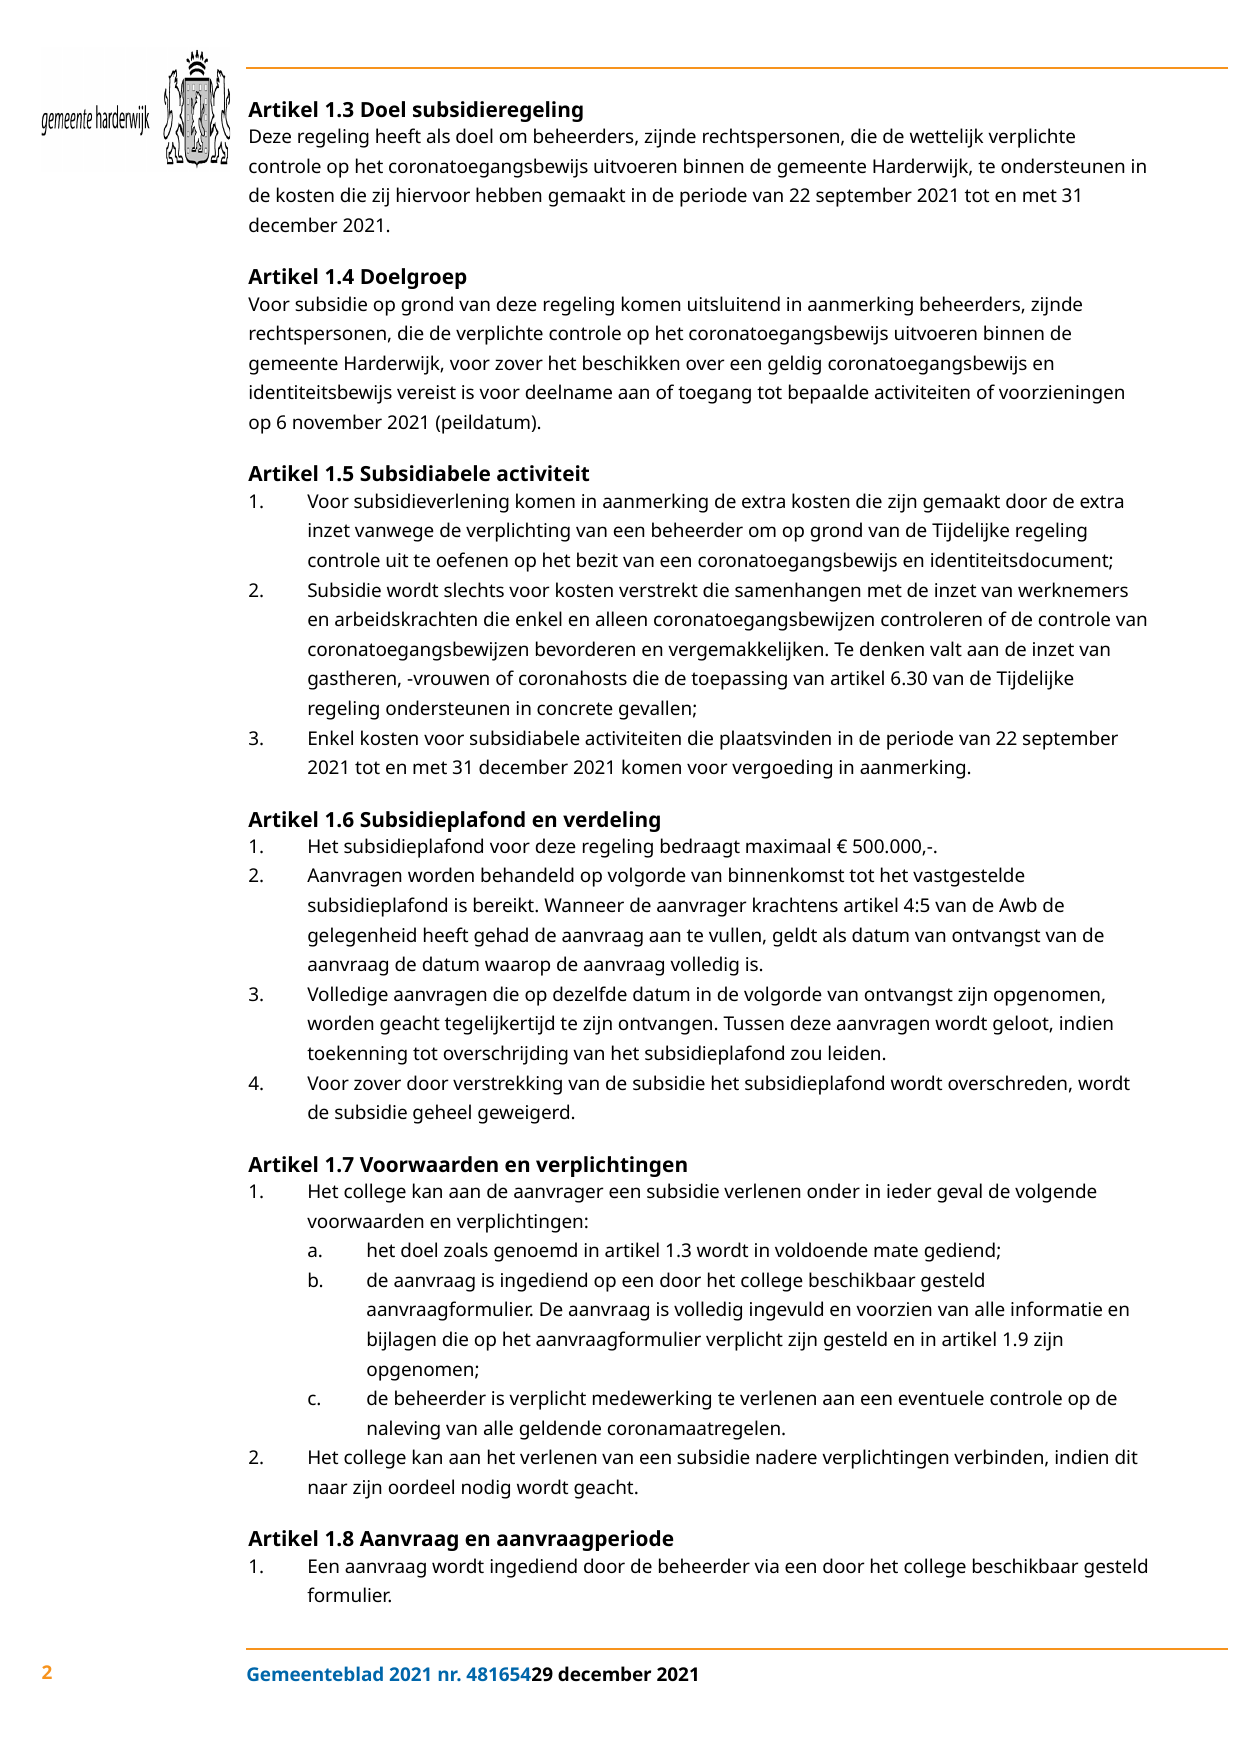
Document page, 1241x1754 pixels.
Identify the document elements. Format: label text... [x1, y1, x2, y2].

text Artikel 1.5 Subsidiabele activiteit [248, 459, 1152, 488]
list Het college kan aan het verlenen van een subsidie nadere verplichtingen verbinden, indien dit naar zijn oordeel nodig wordt geacht. [248, 1444, 1152, 1500]
list Voor subsidieverlening komen in aanmerking de extra kosten die zijn gemaakt door de extra inzet vanwege de verplichting van een beheerder om op grond van de Tijdelijke regeling controle uit te oefenen op het bezit van een coronatoegangsbewijs en identiteitsdocument; [248, 488, 1152, 573]
text Artikel 1.6 Subsidieplafond en verdeling [248, 805, 1152, 833]
text Artikel 1.3 Doel subsidieregeling [248, 95, 1152, 123]
text Voor subsidie op grond van deze regeling komen uitsluitend in aanmerking beheerders, zijnde rechtspersonen, die de verplichte controle op het coronatoegangsbewijs uitvoeren binnen de gemeente Harderwijk, voor zover het beschikken over een geldig coronatoegangsbewijs en identiteitsbewijs vereist is voor deelname aan of toegang tot bepaalde activiteiten of voorzieningen op 6 november 2021 (peildatum). [248, 291, 1152, 435]
list de beheerder is verplicht medewerking te verlenen aan een eventuele controle op de naleving van alle geldende coronamaatregelen. [307, 1385, 1152, 1441]
list Een aanvraag wordt ingediend door de beheerder via een door het college beschikbaar gesteld formulier. [248, 1553, 1152, 1608]
text Artikel 1.4 Doelgroep [248, 262, 1152, 291]
list Enkel kosten voor subsidiabele activiteiten die plaatsvinden in de periode van 22 september 2021 tot en met 31 december 2021 komen voor vergoeding in aanmerking. [248, 725, 1152, 780]
list Het college kan aan de aanvrager een subsidie verlenen onder in ieder geval de volgende voorwaarden en verplichtingen: [248, 1178, 1152, 1233]
list Het subsidieplafond voor deze regeling bedraagt maximaal € 500.000,-. [248, 833, 1152, 859]
list Subsidie wordt slechts voor kosten verstrekt die samenhangen met de inzet van werknemers en arbeidskrachten die enkel en alleen coronatoegangsbewijzen controleren of de controle van coronatoegangsbewijzen bevorderen en vergemakkelijken. Te denken valt aan de inzet van gastheren, -vrouwen of coronahosts die de toepassing van artikel 6.30 van de Tijdelijke regeling ondersteunen in concrete gevallen; [248, 577, 1152, 721]
list Volledige aanvragen die op dezelfde datum in de volgorde van ontvangst zijn opgenomen, worden geacht tegelijkertijd te zijn ontvangen. Tussen deze aanvragen wordt geloot, indien toekenning tot overschrijding van het subsidieplafond zou leiden. [248, 981, 1152, 1066]
list Aanvragen worden behandeld op volgorde van binnenkomst tot het vastgestelde subsidieplafond is bereikt. Wanneer de aanvrager krachtens artikel 4:5 van de Awb de gelegenheid heeft gehad de aanvraag aan te vullen, geldt als datum van ontvangst van de aanvraag de datum waarop de aanvraag volledig is. [248, 863, 1152, 977]
text Deze regeling heeft als doel om beheerders, zijnde rechtspersonen, die de wettelijk verplichte controle op het coronatoegangsbewijs uitvoeren binnen de gemeente Harderwijk, te ondersteunen in de kosten die zij hiervoor hebben gemaakt in de periode van 22 september 2021 tot en met 31 december 2021. [248, 123, 1152, 238]
text Artikel 1.8 Aanvraag en aanvraagperiode [248, 1524, 1152, 1553]
list het doel zoals genoemd in artikel 1.3 wordt in voldoende mate gediend; [307, 1237, 1152, 1263]
list de aanvraag is ingediend op een door het college beschikbaar gesteld aanvraagformulier. De aanvraag is volledig ingevuld en voorzien van alle informatie en bijlagen die op het aanvraagformulier verplicht zijn gesteld en in artikel 1.9 zijn opgenomen; [307, 1267, 1152, 1381]
list Voor zover door verstrekking van de subsidie het subsidieplafond wordt overschreden, wordt de subsidie geheel geweigerd. [248, 1070, 1152, 1125]
text Artikel 1.7 Voorwaarden en verplichtingen [248, 1150, 1152, 1178]
picture [41, 47, 231, 172]
